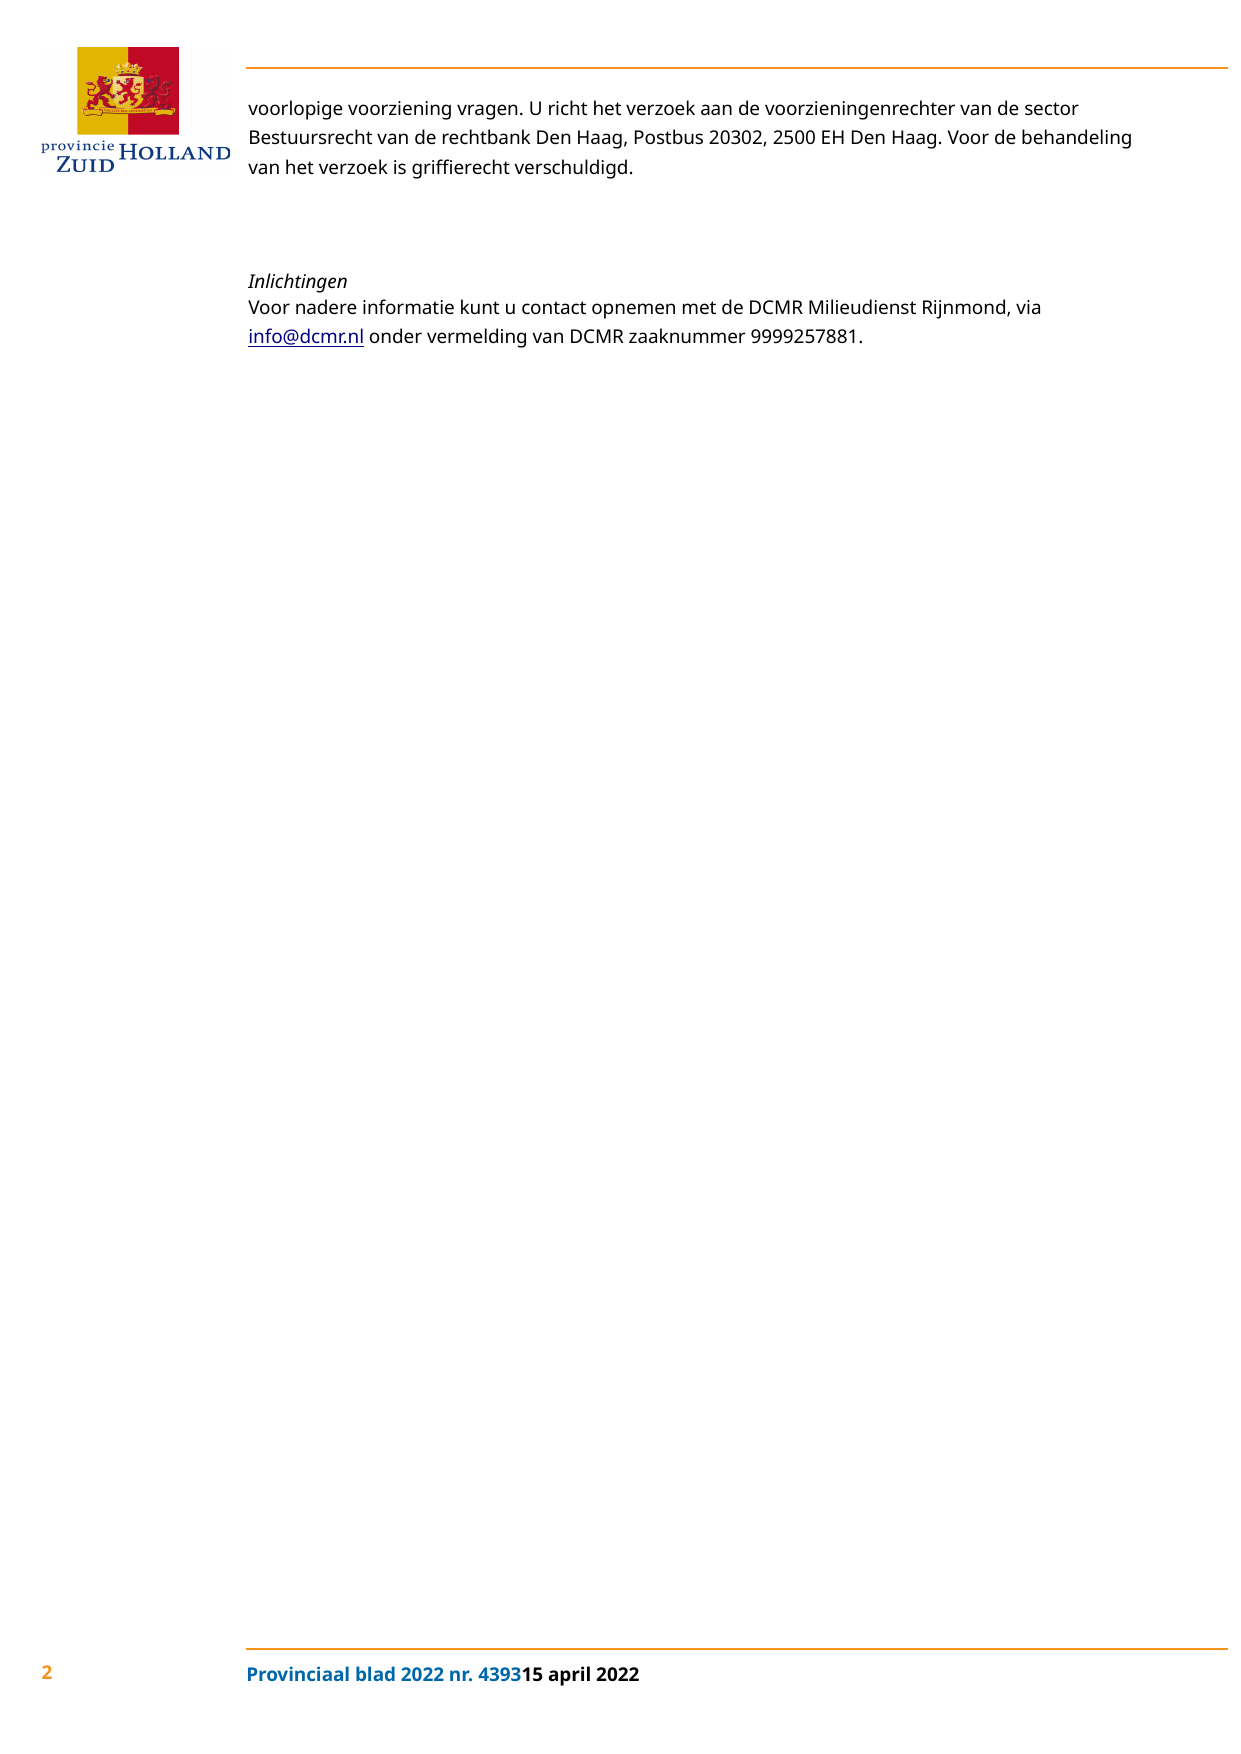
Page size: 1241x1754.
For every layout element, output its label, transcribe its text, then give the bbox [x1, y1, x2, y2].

text Voor nadere informatie kunt u contact opnemen met de DCMR Milieudienst Rijnmond, via info@dcmr.nl onder vermelding van DCMR zaaknummer 9999257881. [248, 294, 1152, 349]
text Inlichtingen [248, 268, 1152, 294]
picture [41, 47, 231, 172]
text voorlopige voorziening vragen. U richt het verzoek aan de voorzieningenrechter van de sector Bestuursrecht van de rechtbank Den Haag, Postbus 20302, 2500 EH Den Haag. Voor de behandeling van het verzoek is griffierecht verschuldigd. [248, 95, 1152, 180]
